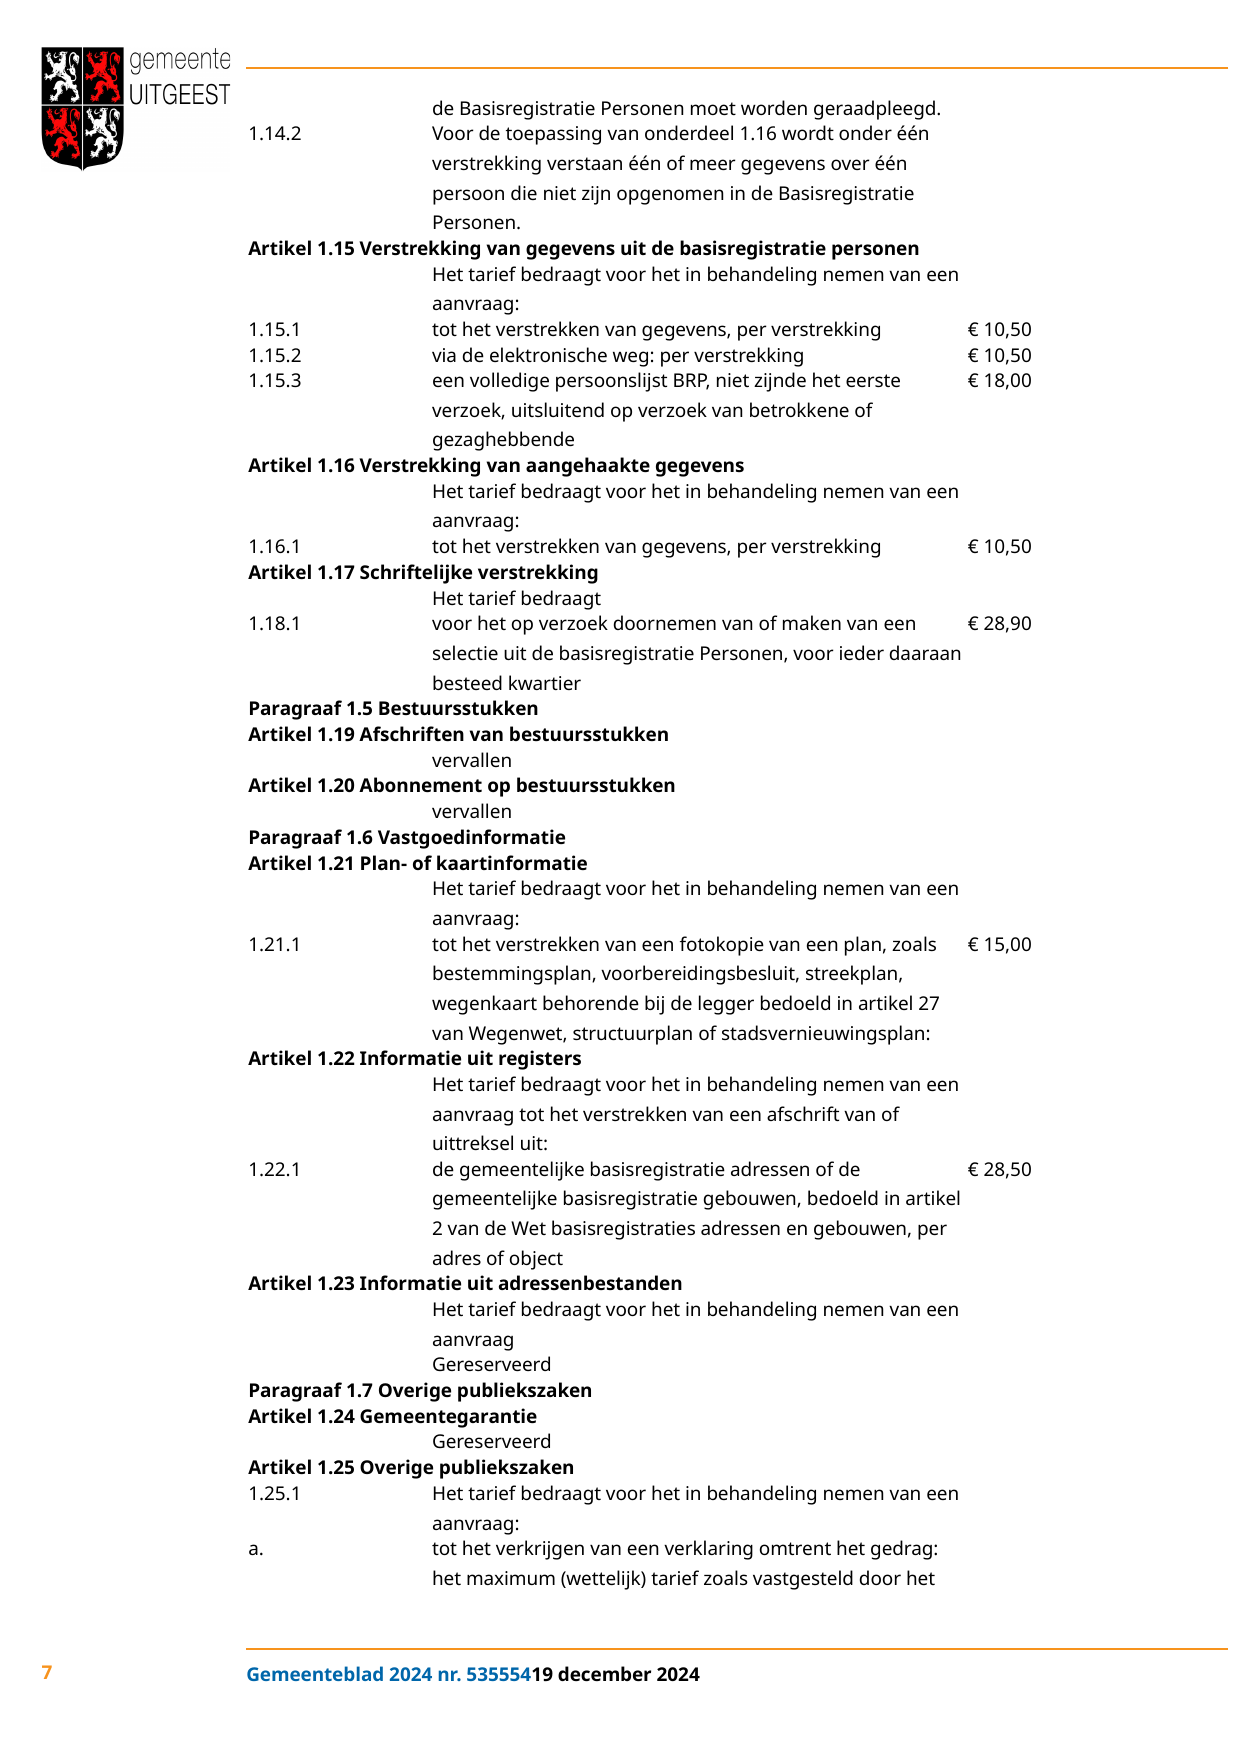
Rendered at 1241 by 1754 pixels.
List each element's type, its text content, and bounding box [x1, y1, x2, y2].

picture [41, 47, 231, 172]
table_cell [968, 585, 1152, 611]
table_cell Het tarief bedraagt voor het in behandeling nemen van een aanvraag [432, 1296, 968, 1352]
table_cell [968, 1071, 1152, 1156]
table_cell via de elektronische weg: per verstrekking [432, 342, 968, 367]
table_cell Paragraaf 1.5 Bestuursstukken [248, 696, 1152, 721]
table_cell 1.25.1 [248, 1480, 432, 1536]
table_cell de gemeentelijke basisregistratie adressen of de gemeentelijke basisregistratie gebouwen, bedoeld in artikel 2 van de Wet basisregistraties adressen en gebouwen, per adres of object [432, 1156, 968, 1271]
table_cell Artikel 1.17 Schriftelijke verstrekking [248, 559, 1152, 585]
table_cell Artikel 1.21 Plan- of kaartinformatie [248, 850, 1152, 876]
table_cell [248, 1352, 432, 1377]
table_cell Artikel 1.16 Verstrekking van aangehaakte gegevens [248, 453, 1152, 478]
table_cell € 28,50 [968, 1156, 1152, 1271]
table_cell € 15,00 [968, 931, 1152, 1045]
table_cell Voor de toepassing van onderdeel 1.16 wordt onder één verstrekking verstaan één of meer gegevens over één persoon die niet zijn opgenomen in de Basisregistratie Personen. [432, 121, 968, 235]
table_cell [248, 478, 432, 533]
table_cell [248, 95, 432, 121]
table_cell Artikel 1.22 Informatie uit registers [248, 1045, 1152, 1071]
table_cell tot het verstrekken van gegevens, per verstrekking [432, 534, 968, 559]
table_cell € 28,90 [968, 611, 1152, 696]
table_cell tot het verstrekken van een fotokopie van een plan, zoals bestemmingsplan, voorbereidingsbesluit, streekplan, wegenkaart behorende bij de legger bedoeld in artikel 27 van Wegenwet, structuurplan of stadsvernieuwingsplan: [432, 931, 968, 1045]
table_cell Het tarief bedraagt voor het in behandeling nemen van een aanvraag: [432, 1480, 968, 1536]
table_cell Het tarief bedraagt voor het in behandeling nemen van een aanvraag: [432, 261, 968, 316]
table_cell 1.15.2 [248, 342, 432, 367]
table_cell Artikel 1.19 Afschriften van bestuursstukken [248, 721, 1152, 747]
table_cell [968, 1352, 1152, 1377]
table_cell 1.15.1 [248, 316, 432, 342]
table_cell Paragraaf 1.6 Vastgoedinformatie [248, 824, 1152, 850]
table_cell tot het verstrekken van gegevens, per verstrekking [432, 316, 968, 342]
table_cell [968, 1429, 1152, 1454]
table_cell [248, 799, 432, 824]
table_cell [248, 585, 432, 611]
table_cell Gereserveerd [432, 1429, 968, 1454]
table_cell [968, 121, 1152, 235]
table_cell [968, 95, 1152, 121]
table_cell [248, 1296, 432, 1352]
table_cell vervallen [432, 747, 968, 773]
table_cell [968, 799, 1152, 824]
table_cell Het tarief bedraagt voor het in behandeling nemen van een aanvraag: [432, 876, 968, 931]
table_cell voor het op verzoek doornemen van of maken van een selectie uit de basisregistratie Personen, voor ieder daaraan besteed kwartier [432, 611, 968, 696]
table_cell een volledige persoonslijst BRP, niet zijnde het eerste verzoek, uitsluitend op verzoek van betrokkene of gezaghebbende [432, 368, 968, 452]
table_cell [968, 478, 1152, 533]
table_cell 1.22.1 [248, 1156, 432, 1271]
table_cell [248, 747, 432, 773]
table_cell vervallen [432, 799, 968, 824]
table_cell a. [248, 1536, 432, 1591]
table_cell Gereserveerd [432, 1352, 968, 1377]
table_cell [248, 876, 432, 931]
table_cell [248, 261, 432, 316]
table_cell [968, 747, 1152, 773]
table_cell 1.18.1 [248, 611, 432, 696]
table_cell Paragraaf 1.7 Overige publiekszaken [248, 1377, 1152, 1403]
table_cell de Basisregistratie Personen moet worden geraadpleegd. [432, 95, 968, 121]
table_cell [968, 1480, 1152, 1536]
table_cell € 10,50 [968, 342, 1152, 367]
table_cell [968, 261, 1152, 316]
table_cell 1.16.1 [248, 534, 432, 559]
table_cell € 18,00 [968, 368, 1152, 452]
table_cell Artikel 1.20 Abonnement op bestuursstukken [248, 773, 1152, 798]
table_cell [968, 1536, 1152, 1591]
table_cell [248, 1071, 432, 1156]
table_cell € 10,50 [968, 534, 1152, 559]
table_cell Het tarief bedraagt voor het in behandeling nemen van een aanvraag tot het verstrekken van een afschrift van of uittreksel uit: [432, 1071, 968, 1156]
table_cell Artikel 1.15 Verstrekking van gegevens uit de basisregistratie personen [248, 235, 1152, 261]
table_cell tot het verkrijgen van een verklaring omtrent het gedrag: het maximum (wettelijk) tarief zoals vastgesteld door het [432, 1536, 968, 1591]
table_cell Het tarief bedraagt [432, 585, 968, 611]
table_cell Het tarief bedraagt voor het in behandeling nemen van een aanvraag: [432, 478, 968, 533]
table_cell Artikel 1.25 Overige publiekszaken [248, 1455, 1152, 1480]
table_cell [968, 1296, 1152, 1352]
table_cell [248, 1429, 432, 1454]
table_cell 1.15.3 [248, 368, 432, 452]
table_cell 1.21.1 [248, 931, 432, 1045]
table_cell [968, 876, 1152, 931]
table_cell Artikel 1.23 Informatie uit adressenbestanden [248, 1271, 1152, 1296]
table_cell € 10,50 [968, 316, 1152, 342]
table_cell 1.14.2 [248, 121, 432, 235]
table_cell Artikel 1.24 Gemeentegarantie [248, 1403, 1152, 1429]
